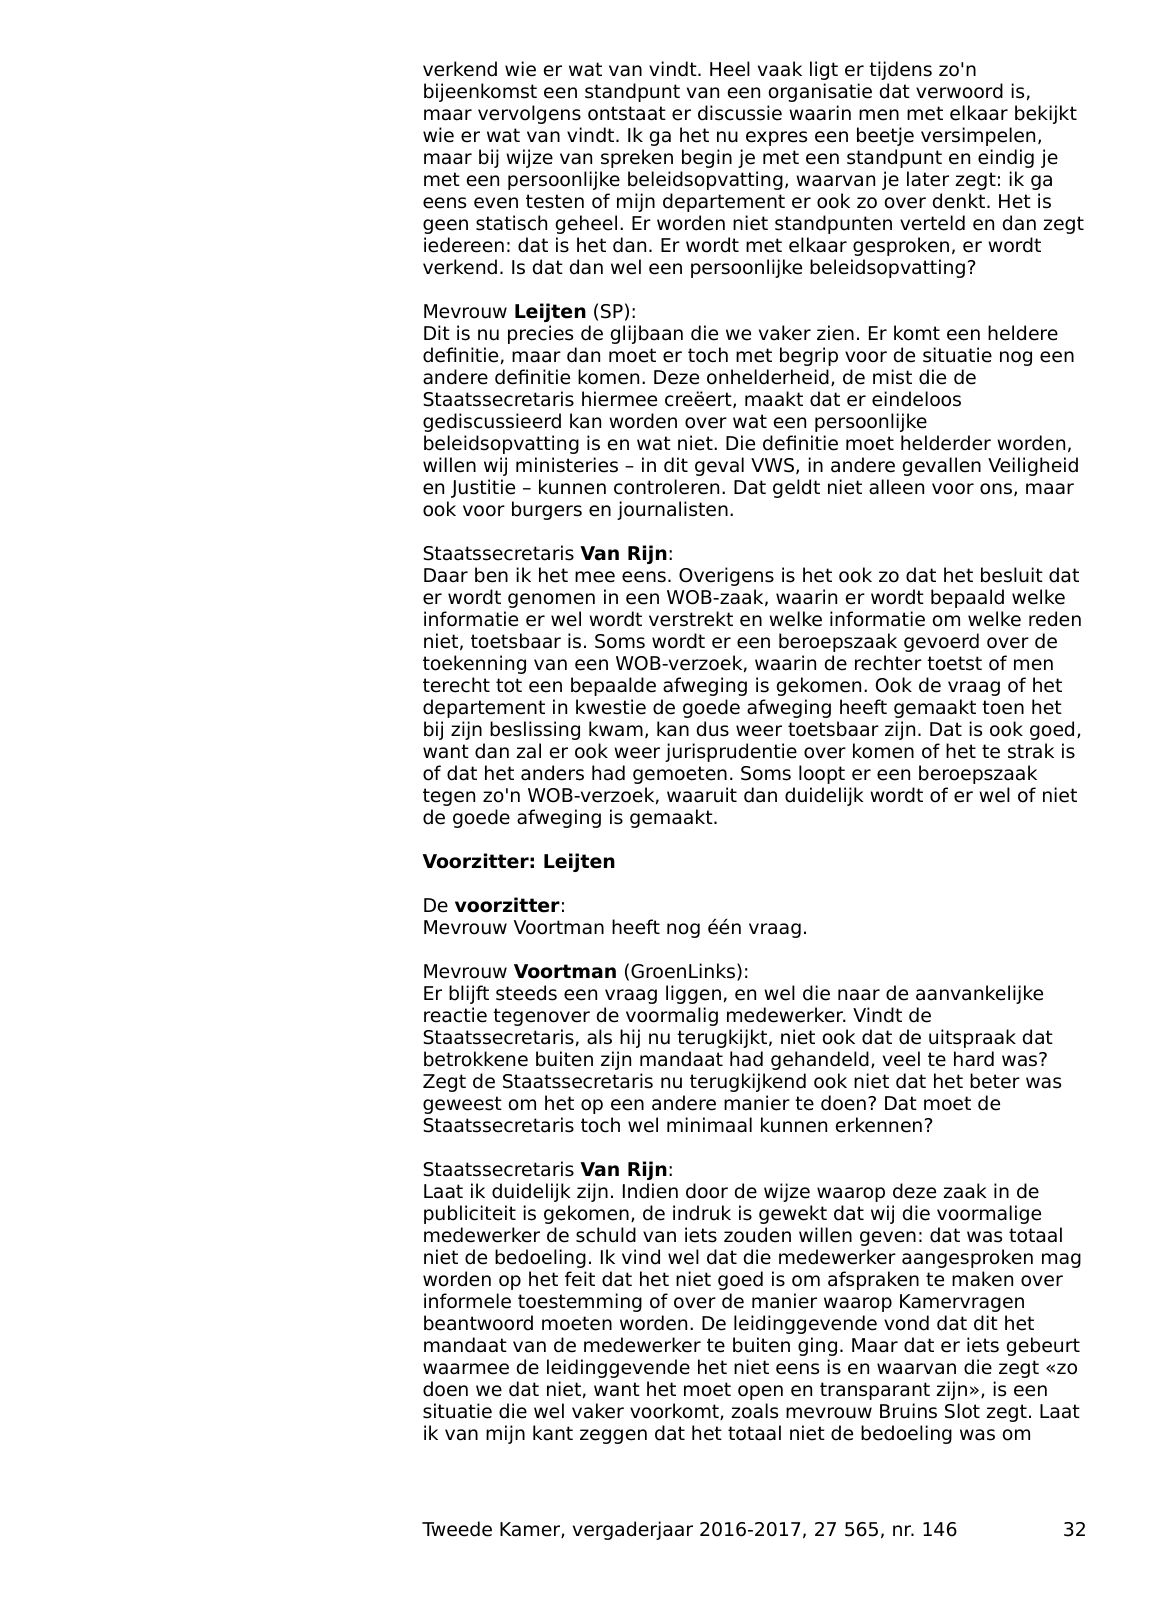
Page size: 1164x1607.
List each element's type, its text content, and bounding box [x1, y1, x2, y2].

text Mevrouw Voortman (GroenLinks): [422, 961, 1087, 983]
text Mevrouw Voortman heeft nog één vraag. [422, 917, 1087, 939]
text Daar ben ik het mee eens. Overigens is het ook zo dat het besluit dat er wordt genomen in een WOB-zaak, waarin er wordt bepaald welke informatie er wel wordt verstrekt en welke informatie om welke reden niet, toetsbaar is. Soms wordt er een beroepszaak gevoerd over de toekenning van een WOB-verzoek, waarin de rechter toetst of men terecht tot een bepaalde afweging is gekomen. Ook de vraag of het departement in kwestie de goede afweging heeft gemaakt toen het bij zijn beslissing kwam, kan dus weer toetsbaar zijn. Dat is ook goed, want dan zal er ook weer jurisprudentie over komen of het te strak is of dat het anders had gemoeten. Soms loopt er een beroepszaak tegen zo'n WOB-verzoek, waaruit dan duidelijk wordt of er wel of niet de goede afweging is gemaakt. [422, 565, 1087, 829]
text De voorzitter: [422, 895, 1087, 917]
text verkend wie er wat van vindt. Heel vaak ligt er tijdens zo'n bijeenkomst een standpunt van een organisatie dat verwoord is, maar vervolgens ontstaat er discussie waarin men met elkaar bekijkt wie er wat van vindt. Ik ga het nu expres een beetje versimpelen, maar bij wijze van spreken begin je met een standpunt en eindig je met een persoonlijke beleidsopvatting, waarvan je later zegt: ik ga eens even testen of mijn departement er ook zo over denkt. Het is geen statisch geheel. Er worden niet standpunten verteld en dan zegt iedereen: dat is het dan. Er wordt met elkaar gesproken, er wordt verkend. Is dat dan wel een persoonlijke beleidsopvatting? [422, 59, 1087, 279]
text Laat ik duidelijk zijn. Indien door de wijze waarop deze zaak in de publiciteit is gekomen, de indruk is gewekt dat wij die voormalige medewerker de schuld van iets zouden willen geven: dat was totaal niet de bedoeling. Ik vind wel dat die medewerker aangesproken mag worden op het feit dat het niet goed is om afspraken te maken over informele toestemming of over de manier waarop Kamervragen beantwoord moeten worden. De leidinggevende vond dat dit het mandaat van de medewerker te buiten ging. Maar dat er iets gebeurt waarmee de leidinggevende het niet eens is en waarvan die zegt «zo doen we dat niet, want het moet open en transparant zijn», is een situatie die wel vaker voorkomt, zoals mevrouw Bruins Slot zegt. Laat ik van mijn kant zeggen dat het totaal niet de bedoeling was om [422, 1181, 1087, 1445]
text Dit is nu precies de glijbaan die we vaker zien. Er komt een heldere definitie, maar dan moet er toch met begrip voor de situatie nog een andere definitie komen. Deze onhelderheid, de mist die de Staatssecretaris hiermee creëert, maakt dat er eindeloos gediscussieerd kan worden over wat een persoonlijke beleidsopvatting is en wat niet. Die definitie moet helderder worden, willen wij ministeries – in dit geval VWS, in andere gevallen Veiligheid en Justitie – kunnen controleren. Dat geldt niet alleen voor ons, maar ook voor burgers en journalisten. [422, 323, 1087, 521]
text Staatssecretaris Van Rijn: [422, 1159, 1087, 1181]
text Staatssecretaris Van Rijn: [422, 543, 1087, 565]
text Er blijft steeds een vraag liggen, en wel die naar de aanvankelijke reactie tegenover de voormalig medewerker. Vindt de Staatssecretaris, als hij nu terugkijkt, niet ook dat de uitspraak dat betrokkene buiten zijn mandaat had gehandeld, veel te hard was? Zegt de Staatssecretaris nu terugkijkend ook niet dat het beter was geweest om het op een andere manier te doen? Dat moet de Staatssecretaris toch wel minimaal kunnen erkennen? [422, 983, 1087, 1137]
text Mevrouw Leijten (SP): [422, 301, 1087, 323]
text Voorzitter: Leijten [422, 851, 1087, 873]
